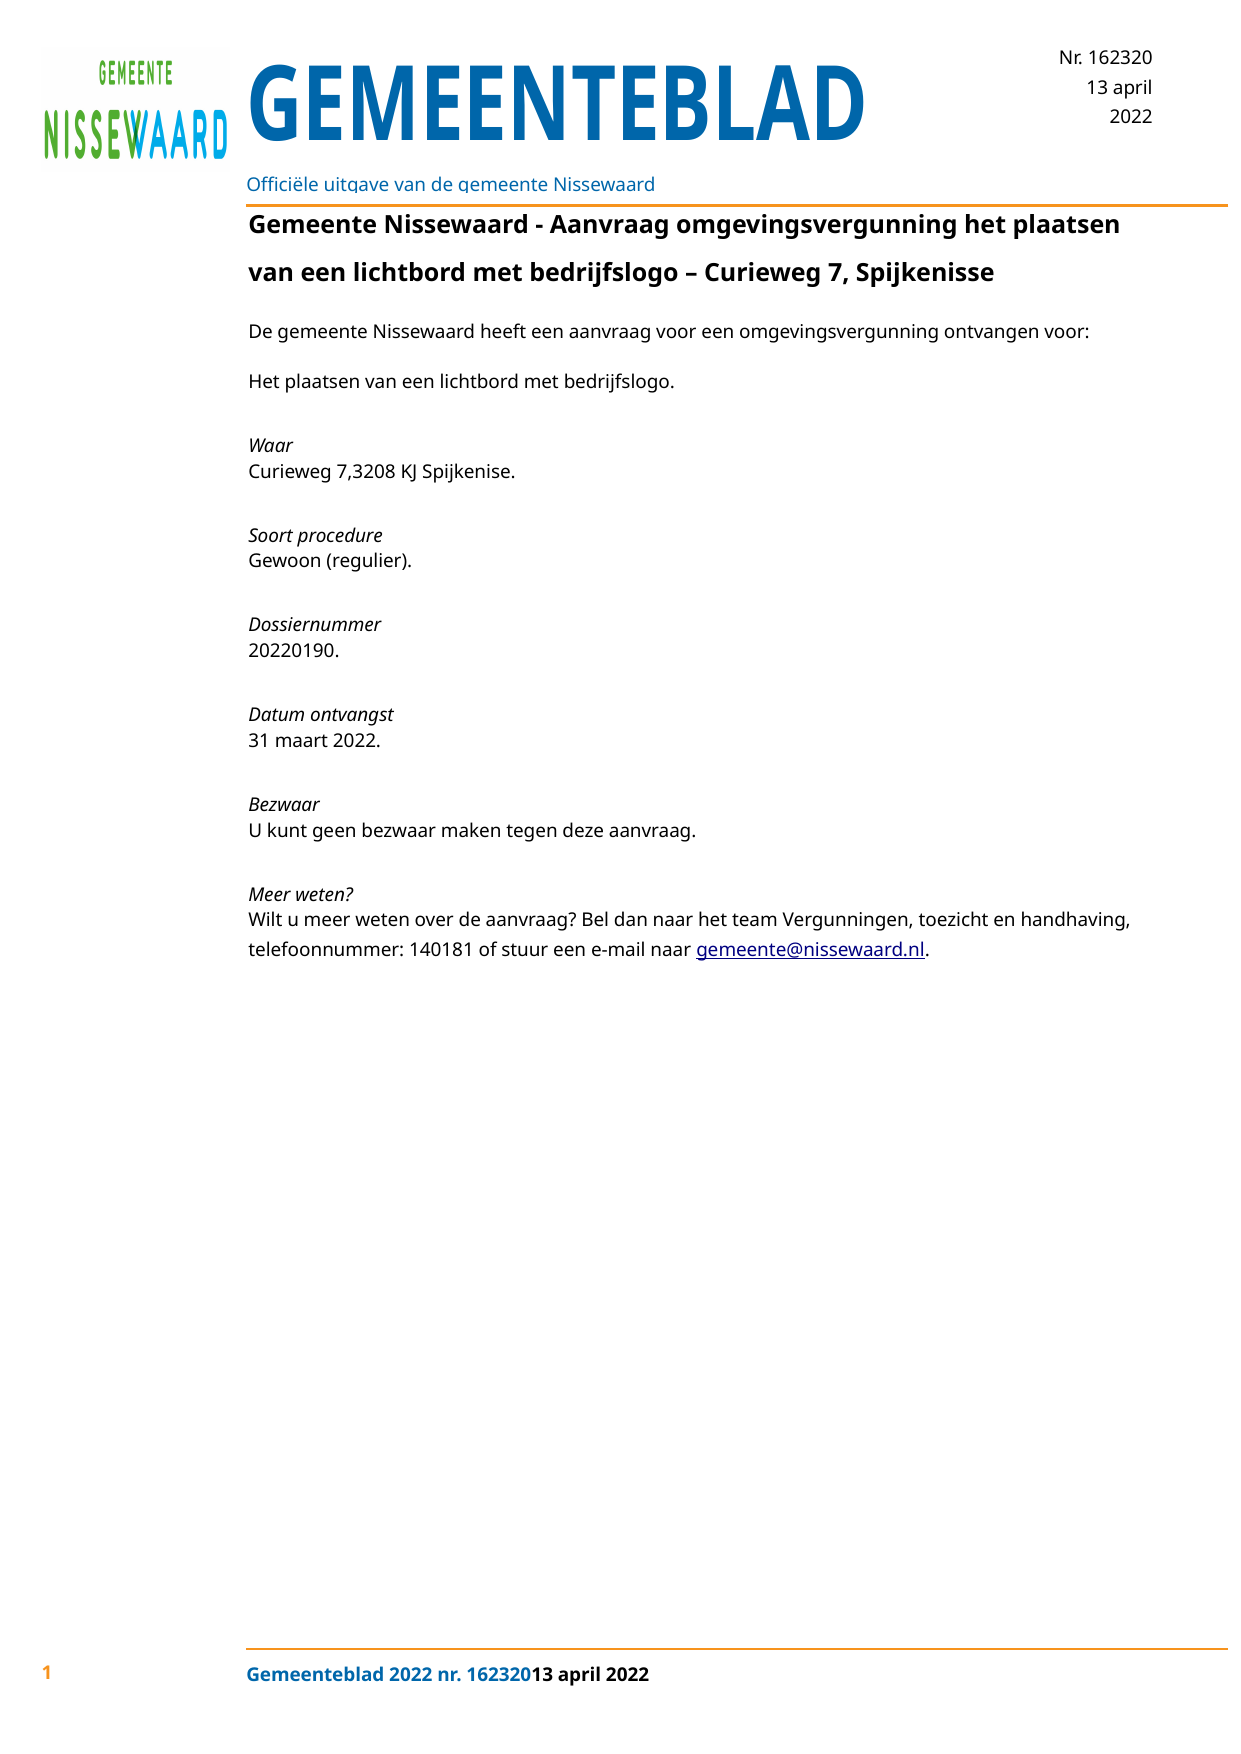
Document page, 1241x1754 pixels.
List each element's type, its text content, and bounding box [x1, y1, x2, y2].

text Bezwaar [248, 791, 1152, 817]
text Waar [248, 432, 1152, 458]
text De gemeente Nissewaard heeft een aanvraag voor een omgevingsvergunning ontvangen voor: [248, 318, 1152, 344]
picture [41, 47, 231, 172]
text Gemeente Nissewaard - Aanvraag omgevingsvergunning het plaatsen van een lichtbord met bedrijfslogo – Curieweg 7, Spijkenisse [248, 207, 1152, 288]
text Gewoon (regulier). [248, 548, 1152, 573]
text Soort procedure [248, 522, 1152, 548]
text Wilt u meer weten over de aanvraag? Bel dan naar het team Vergunningen, toezicht en handhaving, telefoonnummer: 140181 of stuur een e-mail naar gemeente@nissewaard.nl. [248, 906, 1152, 962]
text Het plaatsen van een lichtbord met bedrijfslogo. [248, 368, 1152, 394]
text Meer weten? [248, 881, 1152, 906]
text 31 maart 2022. [248, 727, 1152, 753]
text Datum ontvangst [248, 701, 1152, 727]
text Curieweg 7,3208 KJ Spijkenise. [248, 458, 1152, 484]
text U kunt geen bezwaar maken tegen deze aanvraag. [248, 817, 1152, 842]
text 20220190. [248, 637, 1152, 663]
text Dossiernummer [248, 612, 1152, 637]
